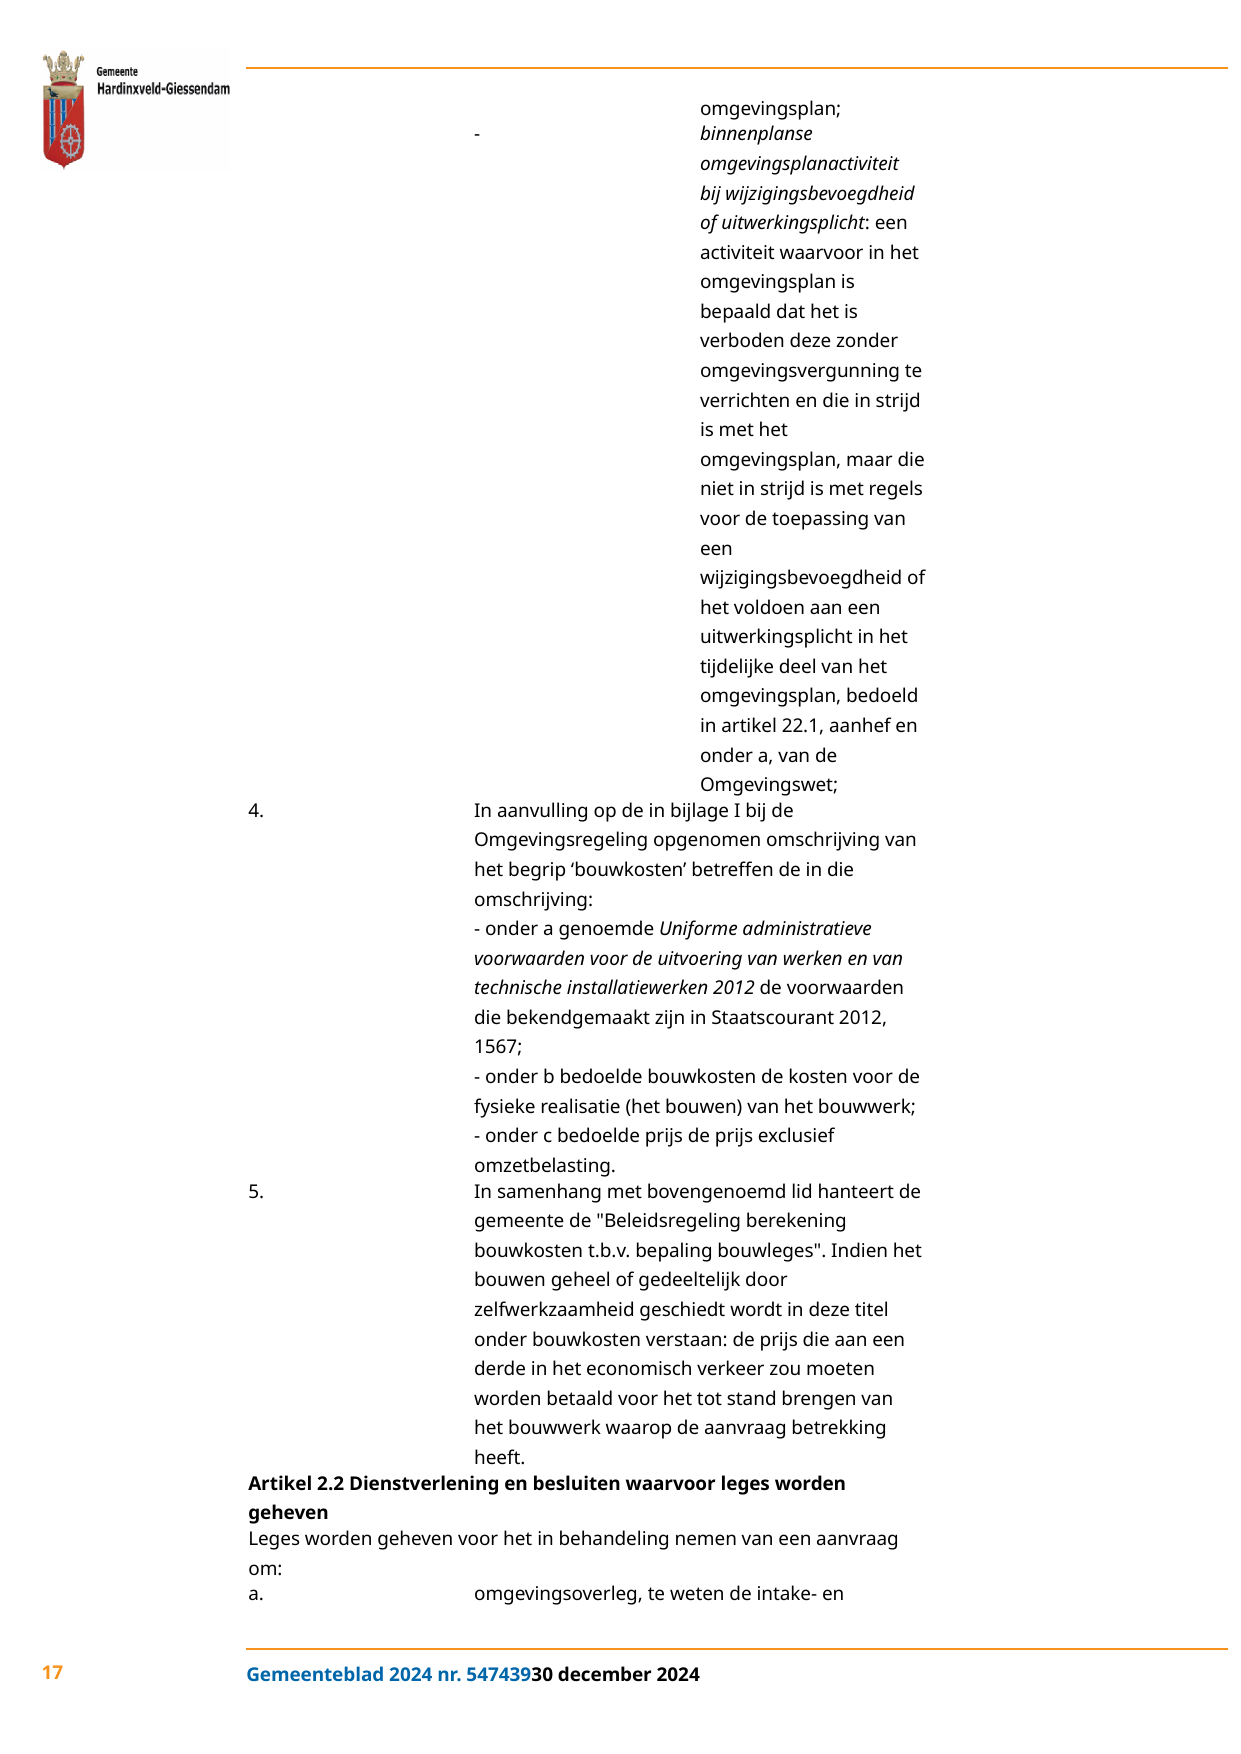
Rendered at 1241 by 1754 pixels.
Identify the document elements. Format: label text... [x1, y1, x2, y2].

table_cell - [474, 95, 700, 121]
table_cell Artikel 2.2 Dienstverlening en besluiten waarvoor leges worden geheven [248, 1470, 926, 1525]
table_cell 5. [248, 1178, 474, 1470]
table_cell In aanvulling op de in bijlage I bij de Omgevingsregeling opgenomen omschrijving van het begrip ‘bouwkosten’ betreffen de in die omschrijving: - onder a genoemde Uniforme administratieve voorwaarden voor de uitvoering van werken en van technische installatiewerken 2012 de voorwaarden die bekendgemaakt zijn in Staatscourant 2012, 1567; - onder b bedoelde bouwkosten de kosten voor de fysieke realisatie (het bouwen) van het bouwwerk; - onder c bedoelde prijs de prijs exclusief omzetbelasting. [474, 797, 926, 1178]
table_cell - [474, 121, 700, 797]
table_cell [926, 95, 1152, 121]
table_cell [926, 1470, 1152, 1525]
picture [41, 47, 231, 172]
table_cell 4. [248, 797, 474, 1178]
table_cell [248, 121, 474, 797]
table_cell Leges worden geheven voor het in behandeling nemen van een aanvraag om: [248, 1525, 926, 1580]
table_cell [926, 121, 1152, 797]
table_cell [926, 1178, 1152, 1470]
table_cell [248, 95, 474, 121]
table_cell [926, 1580, 1152, 1606]
table_cell In samenhang met bovengenoemd lid hanteert de gemeente de "Beleidsregeling berekening bouwkosten t.b.v. bepaling bouwleges". Indien het bouwen geheel of gedeeltelijk door zelfwerkzaamheid geschiedt wordt in deze titel onder bouwkosten verstaan: de prijs die aan een derde in het economisch verkeer zou moeten worden betaald voor het tot stand brengen van het bouwwerk waarop de aanvraag betrekking heeft. [474, 1178, 926, 1470]
table_cell [926, 797, 1152, 1178]
table_cell omgevingsplan; [700, 95, 926, 121]
table_cell omgevingsoverleg, te weten de intake- en [474, 1580, 926, 1606]
table_cell binnenplanse omgevingsplanactiviteit bij wijzigingsbevoegdheid of uitwerkingsplicht: een activiteit waarvoor in het omgevingsplan is bepaald dat het is verboden deze zonder omgevingsvergunning te verrichten en die in strijd is met het omgevingsplan, maar die niet in strijd is met regels voor de toepassing van een wijzigingsbevoegdheid of het voldoen aan een uitwerkingsplicht in het tijdelijke deel van het omgevingsplan, bedoeld in artikel 22.1, aanhef en onder a, van de Omgevingswet; [700, 121, 926, 797]
table_cell a. [248, 1580, 474, 1606]
table_cell [926, 1525, 1152, 1580]
